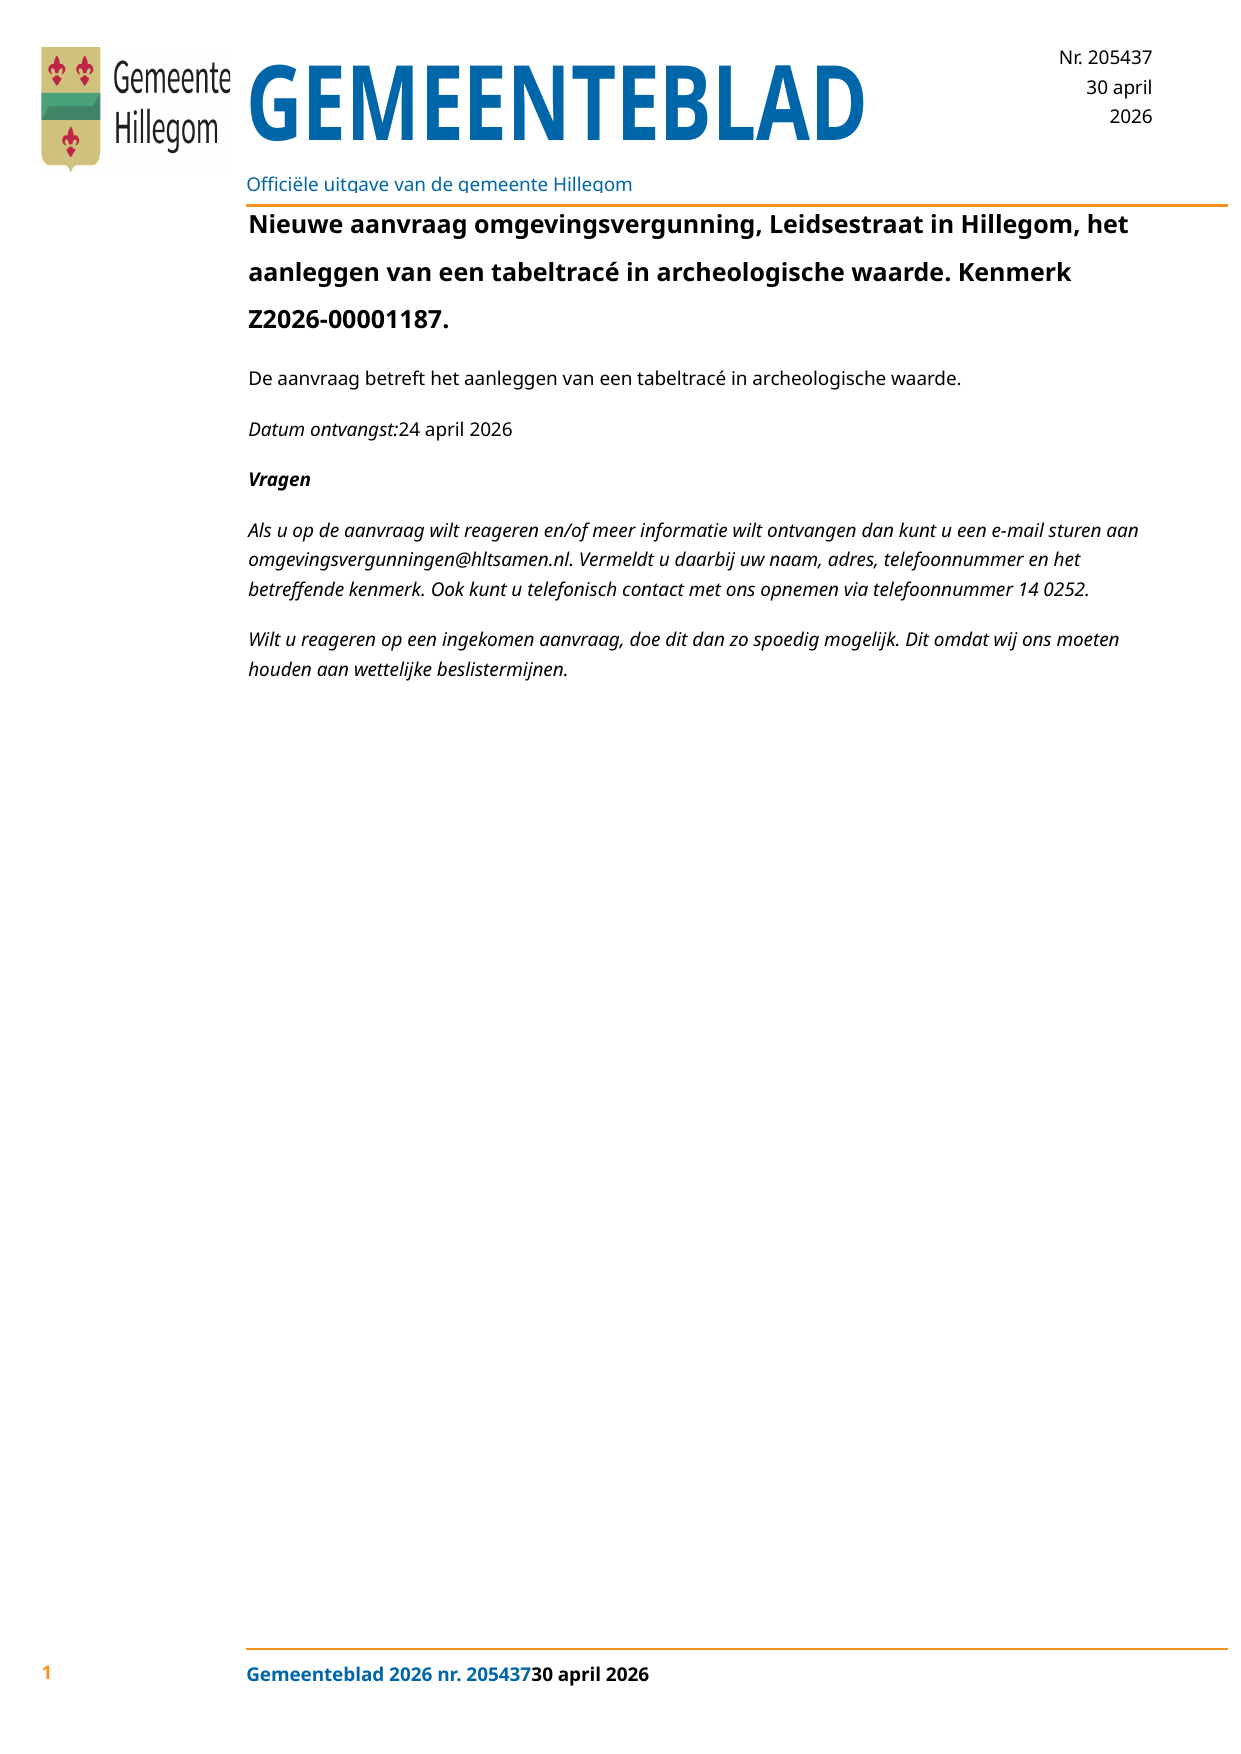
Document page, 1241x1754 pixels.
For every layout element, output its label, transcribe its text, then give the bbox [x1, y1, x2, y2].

text Als u op de aanvraag wilt reageren en/of meer informatie wilt ontvangen dan kunt u een e-mail sturen aan omgevingsvergunningen@hltsamen.nl. Vermeldt u daarbij uw naam, adres, telefoonnummer en het betreffende kenmerk. Ook kunt u telefonisch contact met ons opnemen via telefoonnummer 14 0252. [248, 517, 1152, 602]
text Wilt u reageren op een ingekomen aanvraag, doe dit dan zo spoedig mogelijk. Dit omdat wij ons moeten houden aan wettelijke beslistermijnen. [248, 626, 1152, 682]
picture [41, 47, 231, 172]
text Nieuwe aanvraag omgevingsvergunning, Leidsestraat in Hillegom, het aanleggen van een tabeltracé in archeologische waarde. Kenmerk Z2026-00001187. [248, 207, 1152, 336]
text De aanvraag betreft het aanleggen van een tabeltracé in archeologische waarde. [248, 366, 1152, 391]
text Datum ontvangst:24 april 2026 [248, 416, 1152, 442]
text Vragen [248, 466, 1152, 492]
